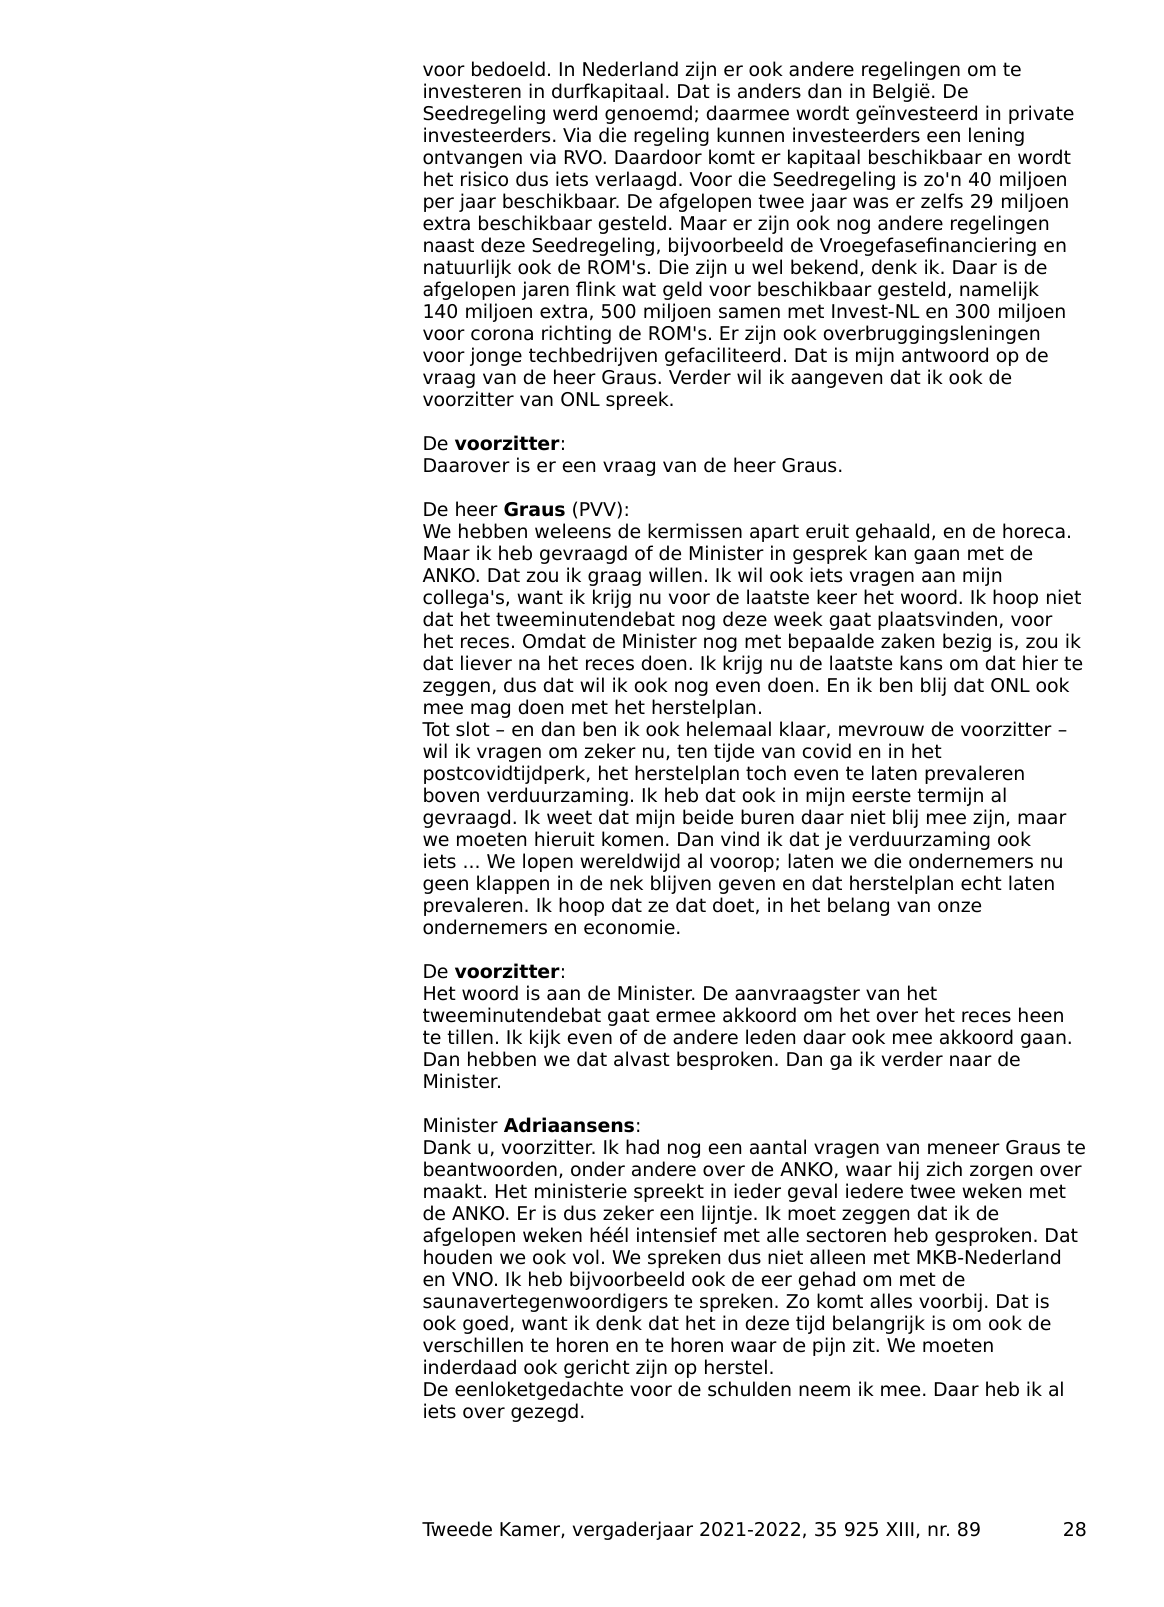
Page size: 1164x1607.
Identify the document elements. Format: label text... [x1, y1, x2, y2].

text De voorzitter: [422, 433, 1087, 455]
text Minister Adriaansens: [422, 1115, 1087, 1137]
text Daarover is er een vraag van de heer Graus. [422, 455, 1087, 477]
text Dank u, voorzitter. Ik had nog een aantal vragen van meneer Graus te beantwoorden, onder andere over de ANKO, waar hij zich zorgen over maakt. Het ministerie spreekt in ieder geval iedere twee weken met de ANKO. Er is dus zeker een lijntje. Ik moet zeggen dat ik de afgelopen weken héél intensief met alle sectoren heb gesproken. Dat houden we ook vol. We spreken dus niet alleen met MKB-Nederland en VNO. Ik heb bijvoorbeeld ook de eer gehad om met de saunavertegenwoordigers te spreken. Zo komt alles voorbij. Dat is ook goed, want ik denk dat het in deze tijd belangrijk is om ook de verschillen te horen en te horen waar de pijn zit. We moeten inderdaad ook gericht zijn op herstel. [422, 1137, 1087, 1379]
text De eenloketgedachte voor de schulden neem ik mee. Daar heb ik al iets over gezegd. [422, 1379, 1087, 1423]
text We hebben weleens de kermissen apart eruit gehaald, en de horeca. Maar ik heb gevraagd of de Minister in gesprek kan gaan met de ANKO. Dat zou ik graag willen. Ik wil ook iets vragen aan mijn collega's, want ik krijg nu voor de laatste keer het woord. Ik hoop niet dat het tweeminutendebat nog deze week gaat plaatsvinden, voor het reces. Omdat de Minister nog met bepaalde zaken bezig is, zou ik dat liever na het reces doen. Ik krijg nu de laatste kans om dat hier te zeggen, dus dat wil ik ook nog even doen. En ik ben blij dat ONL ook mee mag doen met het herstelplan. [422, 521, 1087, 719]
text De heer Graus (PVV): [422, 499, 1087, 521]
text voor bedoeld. In Nederland zijn er ook andere regelingen om te investeren in durfkapitaal. Dat is anders dan in België. De Seedregeling werd genoemd; daarmee wordt geïnvesteerd in private investeerders. Via die regeling kunnen investeerders een lening ontvangen via RVO. Daardoor komt er kapitaal beschikbaar en wordt het risico dus iets verlaagd. Voor die Seedregeling is zo'n 40 miljoen per jaar beschikbaar. De afgelopen twee jaar was er zelfs 29 miljoen extra beschikbaar gesteld. Maar er zijn ook nog andere regelingen naast deze Seedregeling, bijvoorbeeld de Vroegefasefinanciering en natuurlijk ook de ROM's. Die zijn u wel bekend, denk ik. Daar is de afgelopen jaren flink wat geld voor beschikbaar gesteld, namelijk 140 miljoen extra, 500 miljoen samen met Invest-NL en 300 miljoen voor corona richting de ROM's. Er zijn ook overbruggingsleningen voor jonge techbedrijven gefaciliteerd. Dat is mijn antwoord op de vraag van de heer Graus. Verder wil ik aangeven dat ik ook de voorzitter van ONL spreek. [422, 59, 1087, 411]
text Het woord is aan de Minister. De aanvraagster van het tweeminutendebat gaat ermee akkoord om het over het reces heen te tillen. Ik kijk even of de andere leden daar ook mee akkoord gaan. Dan hebben we dat alvast besproken. Dan ga ik verder naar de Minister. [422, 983, 1087, 1093]
text De voorzitter: [422, 961, 1087, 983]
text Tot slot – en dan ben ik ook helemaal klaar, mevrouw de voorzitter – wil ik vragen om zeker nu, ten tijde van covid en in het postcovidtijdperk, het herstelplan toch even te laten prevaleren boven verduurzaming. Ik heb dat ook in mijn eerste termijn al gevraagd. Ik weet dat mijn beide buren daar niet blij mee zijn, maar we moeten hieruit komen. Dan vind ik dat je verduurzaming ook iets ... We lopen wereldwijd al voorop; laten we die ondernemers nu geen klappen in de nek blijven geven en dat herstelplan echt laten prevaleren. Ik hoop dat ze dat doet, in het belang van onze ondernemers en economie. [422, 719, 1087, 939]
